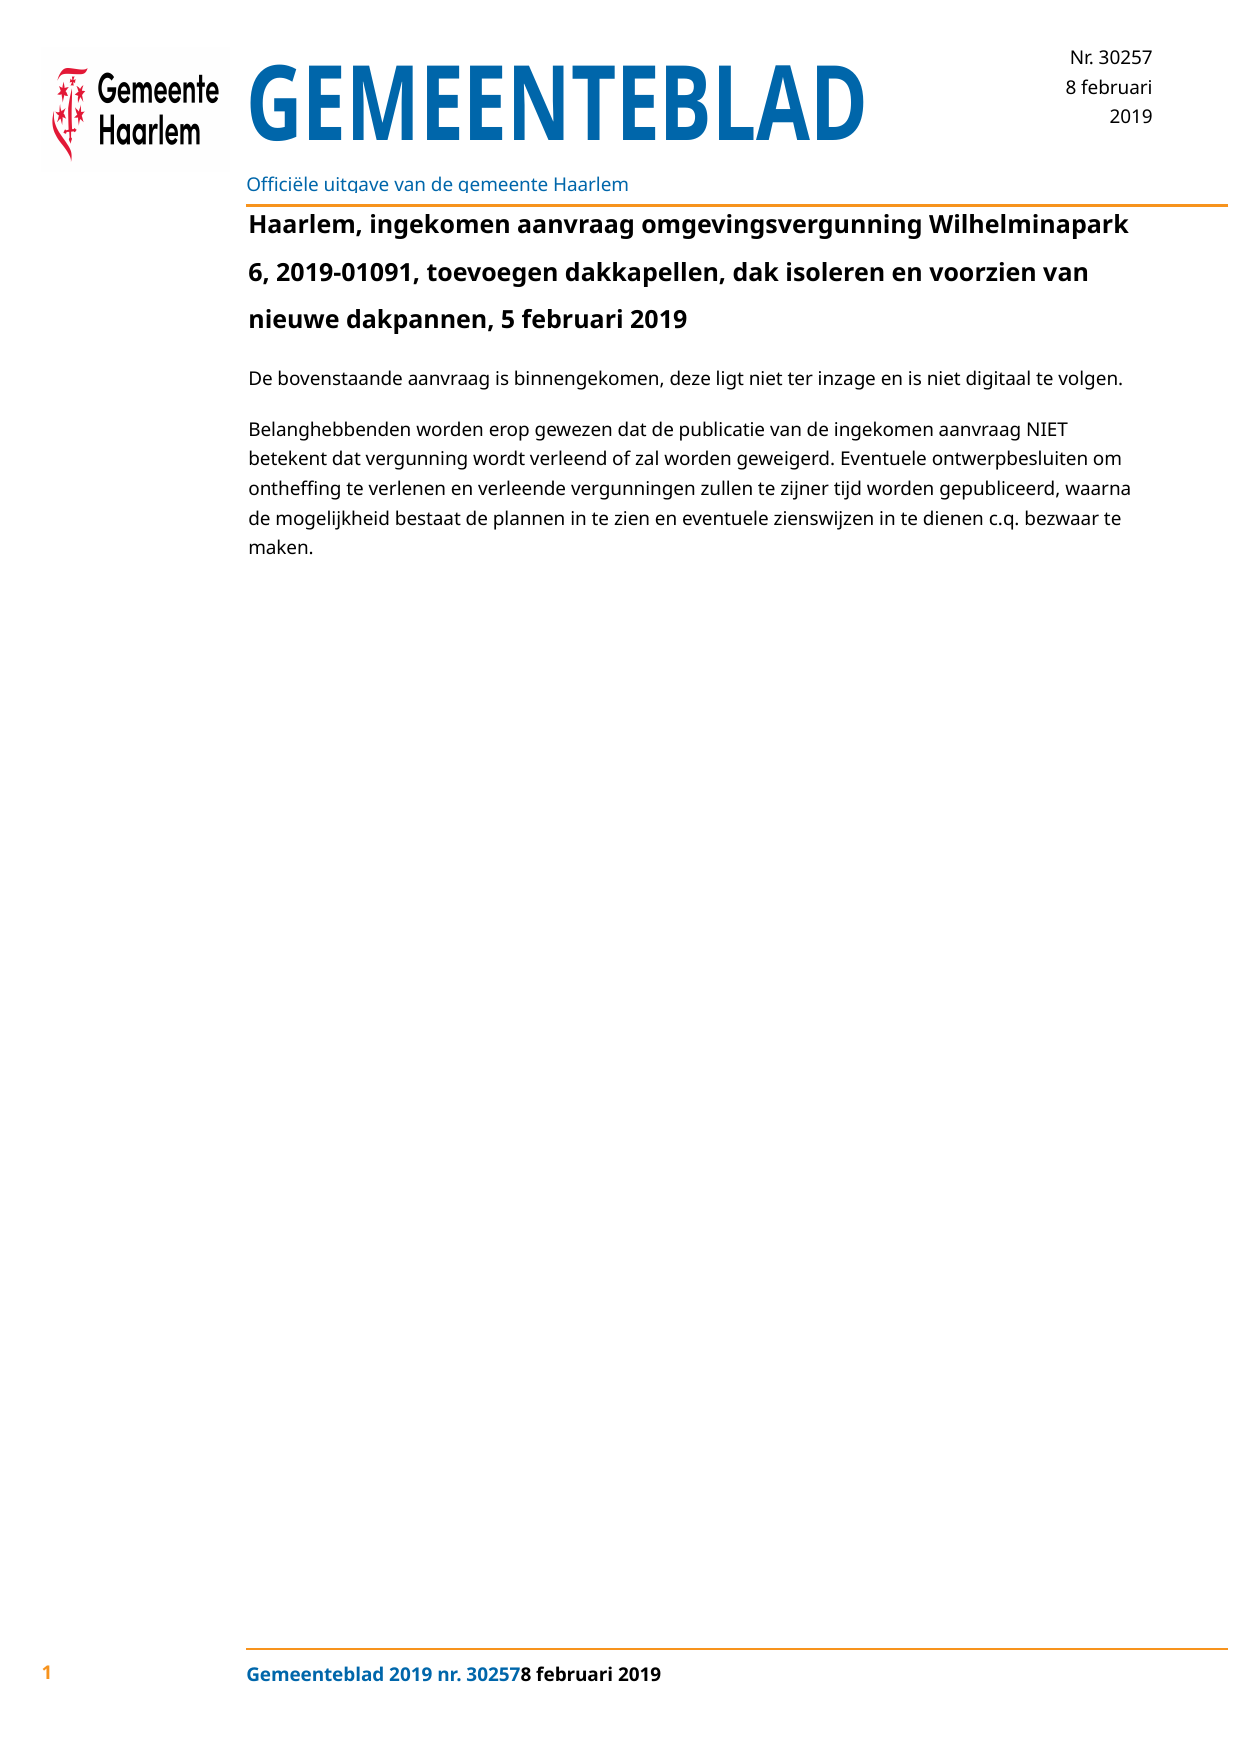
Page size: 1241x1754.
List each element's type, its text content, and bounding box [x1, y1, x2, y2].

text De bovenstaande aanvraag is binnengekomen, deze ligt niet ter inzage en is niet digitaal te volgen. [248, 366, 1152, 391]
picture [41, 47, 231, 172]
text Belanghebbenden worden erop gewezen dat de publicatie van de ingekomen aanvraag NIET betekent dat vergunning wordt verleend of zal worden geweigerd. Eventuele ontwerpbesluiten om ontheffing te verlenen en verleende vergunningen zullen te zijner tijd worden gepubliceerd, waarna de mogelijkheid bestaat de plannen in te zien en eventuele zienswijzen in te dienen c.q. bezwaar te maken. [248, 416, 1152, 560]
text Haarlem, ingekomen aanvraag omgevingsvergunning Wilhelminapark 6, 2019-01091, toevoegen dakkapellen, dak isoleren en voorzien van nieuwe dakpannen, 5 februari 2019 [248, 207, 1152, 336]
